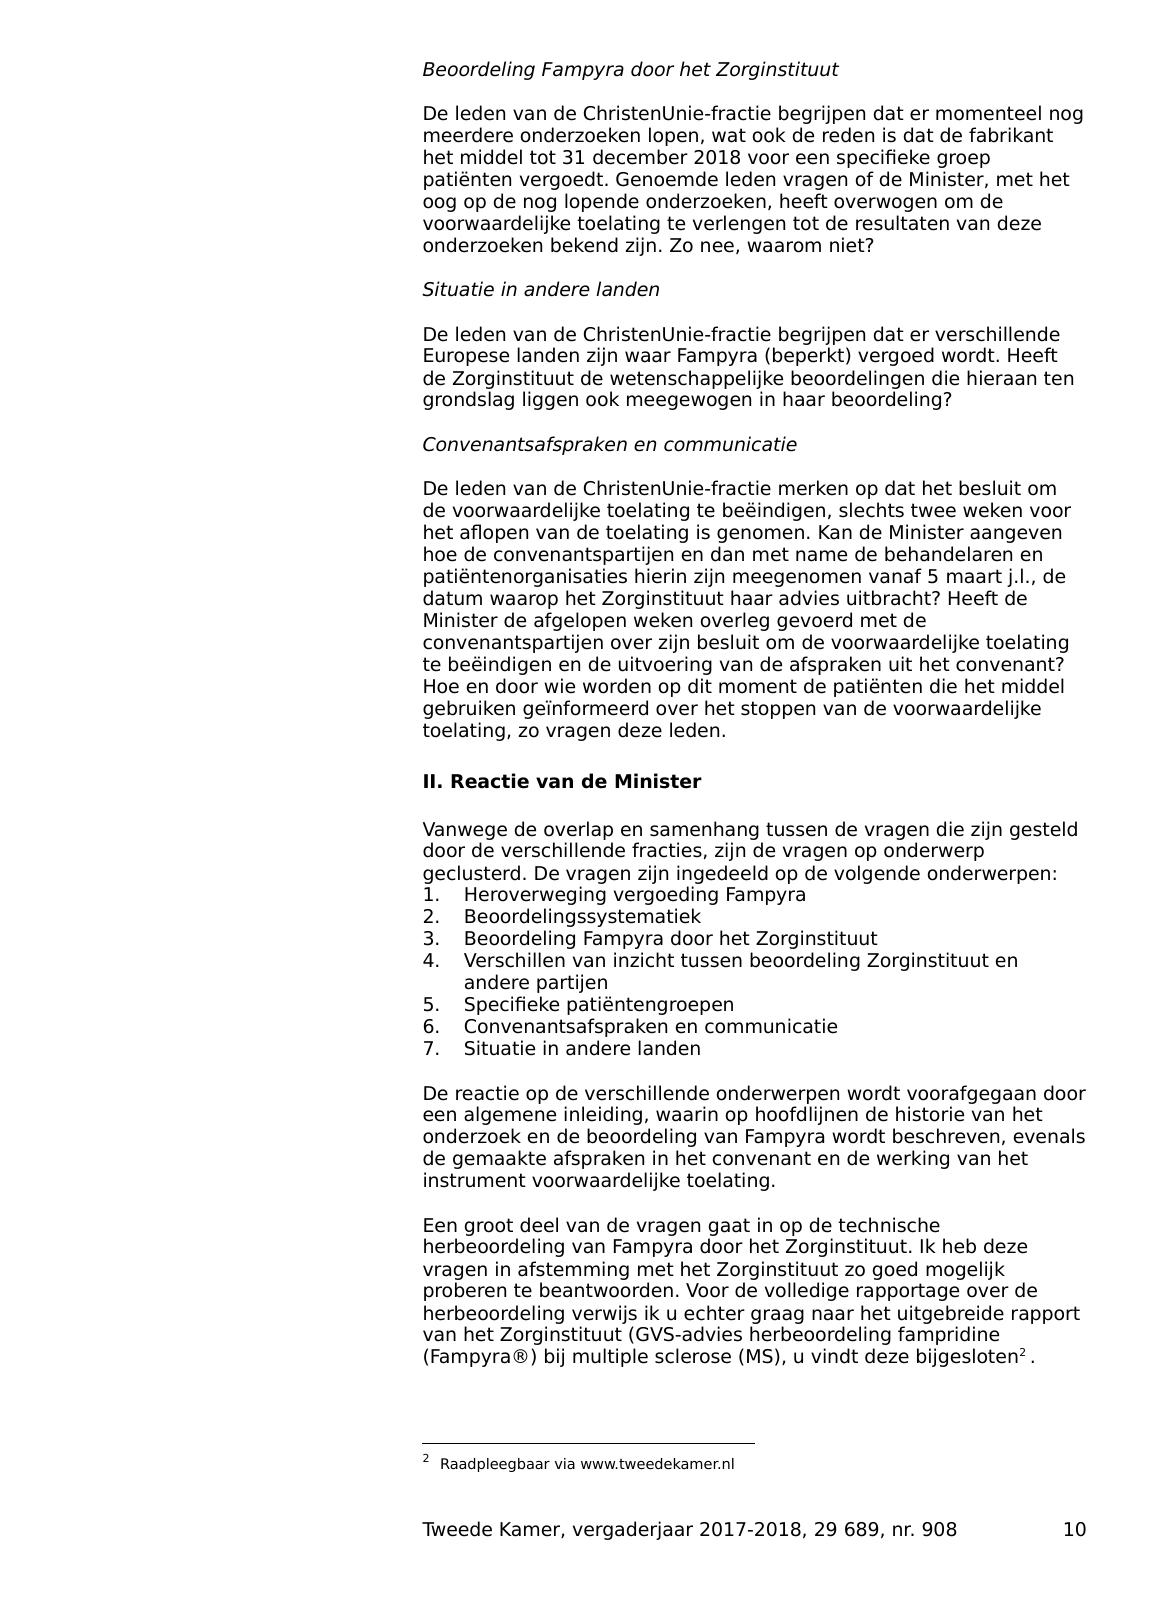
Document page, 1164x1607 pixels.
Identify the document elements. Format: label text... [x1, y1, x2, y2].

text 7. Situatie in andere landen [422, 1038, 1087, 1060]
text 3. Beoordeling Fampyra door het Zorginstituut [422, 928, 1087, 950]
text 5. Specifieke patiëntengroepen [422, 994, 1087, 1016]
text 2. Beoordelingssystematiek [422, 906, 1087, 928]
text De leden van de ChristenUnie-fractie merken op dat het besluit om de voorwaardelijke toelating te beëindigen, slechts twee weken voor het aflopen van de toelating is genomen. Kan de Minister aangeven hoe de convenantspartijen en dan met name de behandelaren en patiëntenorganisaties hierin zijn meegenomen vanaf 5 maart j.l., de datum waarop het Zorginstituut haar advies uitbracht? Heeft de Minister de afgelopen weken overleg gevoerd met de convenantspartijen over zijn besluit om de voorwaardelijke toelating te beëindigen en de uitvoering van de afspraken uit het convenant? Hoe en door wie worden op dit moment de patiënten die het middel gebruiken geïnformeerd over het stoppen van de voorwaardelijke toelating, zo vragen deze leden. [422, 478, 1087, 741]
text 4. Verschillen van inzicht tussen beoordeling Zorginstituut en andere partijen [422, 950, 1087, 994]
subtitle Beoordeling Fampyra door het Zorginstituut [422, 59, 1087, 81]
text De leden van de ChristenUnie-fractie begrijpen dat er momenteel nog meerdere onderzoeken lopen, wat ook de reden is dat de fabrikant het middel tot 31 december 2018 voor een specifieke groep patiënten vergoedt. Genoemde leden vragen of de Minister, met het oog op de nog lopende onderzoeken, heeft overwogen om de voorwaardelijke toelating te verlengen tot de resultaten van deze onderzoeken bekend zijn. Zo nee, waarom niet? [422, 103, 1087, 257]
text Een groot deel van de vragen gaat in op de technische herbeoordeling van Fampyra door het Zorginstituut. Ik heb deze vragen in afstemming met het Zorginstituut zo goed mogelijk proberen te beantwoorden. Voor de volledige rapportage over de herbeoordeling verwijs ik u echter graag naar het uitgebreide rapport van het Zorginstituut (GVS-advies herbeoordeling fampridine (Fampyra®) bij multiple sclerose (MS), u vindt deze bijgesloten. [422, 1214, 1087, 1368]
text De leden van de ChristenUnie-fractie begrijpen dat er verschillende Europese landen zijn waar Fampyra (beperkt) vergoed wordt. Heeft de Zorginstituut de wetenschappelijke beoordelingen die hieraan ten grondslag liggen ook meegewogen in haar beoordeling? [422, 323, 1087, 411]
subtitle II. Reactie van de Minister [422, 771, 1087, 793]
subtitle Convenantsafspraken en communicatie [422, 433, 1087, 456]
text 6. Convenantsafspraken en communicatie [422, 1016, 1087, 1038]
text De reactie op de verschillende onderwerpen wordt voorafgegaan door een algemene inleiding, waarin op hoofdlijnen de historie van het onderzoek en de beoordeling van Fampyra wordt beschreven, evenals de gemaakte afspraken in het convenant en de werking van het instrument voorwaardelijke toelating. [422, 1082, 1087, 1192]
text 1. Heroverweging vergoeding Fampyra [422, 884, 1087, 906]
text Vanwege de overlap en samenhang tussen de vragen die zijn gesteld door de verschillende fracties, zijn de vragen op onderwerp geclusterd. De vragen zijn ingedeeld op de volgende onderwerpen: [422, 818, 1087, 884]
subtitle Situatie in andere landen [422, 279, 1087, 301]
text Raadpleegbaar via www.tweedekamer.nl [422, 1452, 1087, 1474]
